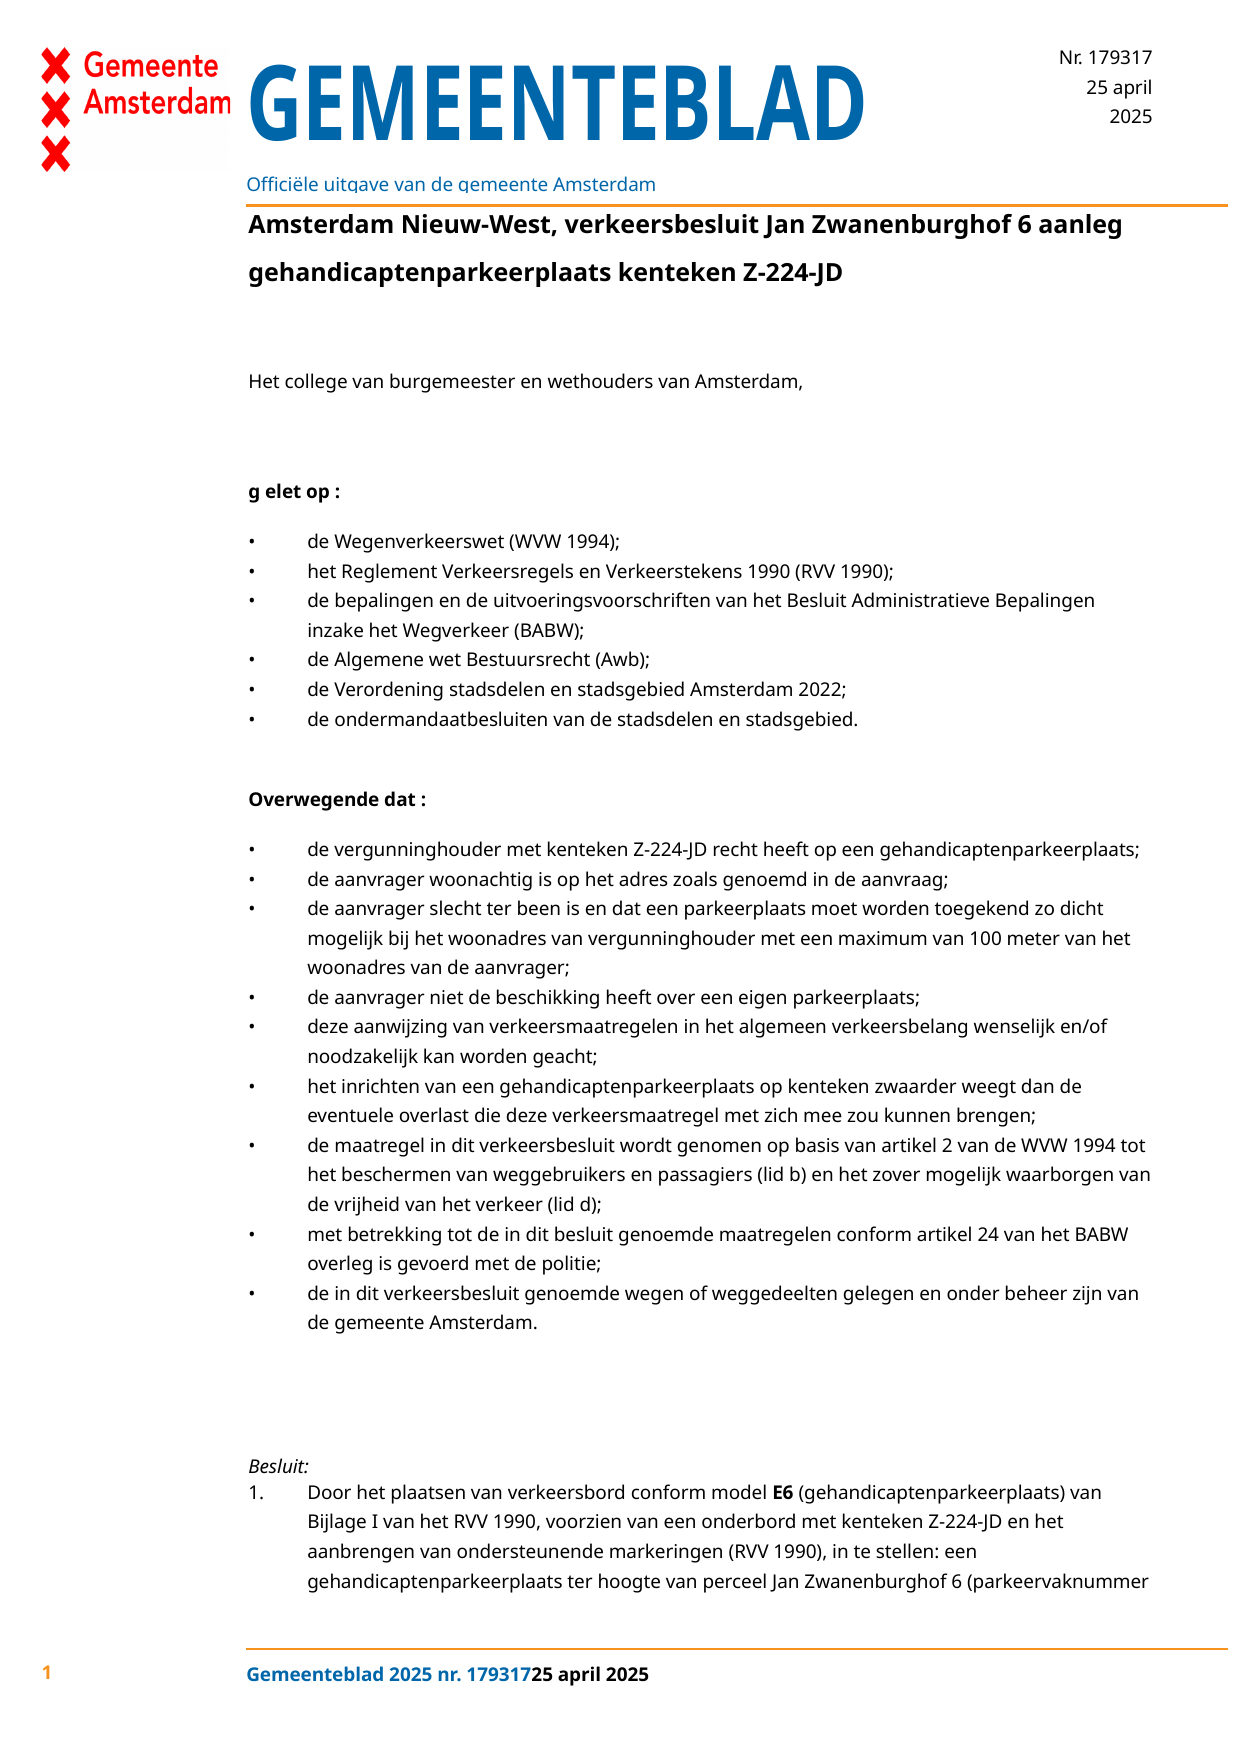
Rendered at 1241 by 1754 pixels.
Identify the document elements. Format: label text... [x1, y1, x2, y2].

list de aanvrager slecht ter been is en dat een parkeerplaats moet worden toegekend zo dicht mogelijk bij het woonadres van vergunninghouder met een maximum van 100 meter van het woonadres van de aanvrager; [248, 895, 1152, 980]
list de Wegenverkeerswet (WVW 1994); [248, 528, 1152, 554]
text Besluit: [248, 1453, 1152, 1479]
list met betrekking tot de in dit besluit genoemde maatregelen conform artikel 24 van het BABW overleg is gevoerd met de politie; [248, 1221, 1152, 1276]
list de aanvrager niet de beschikking heeft over een eigen parkeerplaats; [248, 984, 1152, 1010]
picture [41, 47, 231, 172]
list de aanvrager woonachtig is op het adres zoals genoemd in de aanvraag; [248, 866, 1152, 891]
list de vergunninghouder met kenteken Z-224-JD recht heeft op een gehandicaptenparkeerplaats; [248, 836, 1152, 862]
list het inrichten van een gehandicaptenparkeerplaats op kenteken zwaarder weegt dan de eventuele overlast die deze verkeersmaatregel met zich mee zou kunnen brengen; [248, 1073, 1152, 1128]
list de ondermandaatbesluiten van de stadsdelen en stadsgebied. [248, 706, 1152, 731]
list het Reglement Verkeersregels en Verkeerstekens 1990 (RVV 1990); [248, 558, 1152, 583]
list de maatregel in dit verkeersbesluit wordt genomen op basis van artikel 2 van de WVW 1994 tot het beschermen van weggebruikers en passagiers (lid b) en het zover mogelijk waarborgen van de vrijheid van het verkeer (lid d); [248, 1132, 1152, 1217]
list de in dit verkeersbesluit genoemde wegen of weggedeelten gelegen en onder beheer zijn van de gemeente Amsterdam. [248, 1280, 1152, 1335]
text Amsterdam Nieuw-West, verkeersbesluit Jan Zwanenburghof 6 aanleg gehandicaptenparkeerplaats kenteken Z-224-JD [248, 207, 1152, 288]
list deze aanwijzing van verkeersmaatregelen in het algemeen verkeersbelang wenselijk en/of noodzakelijk kan worden geacht; [248, 1014, 1152, 1069]
text Overwegende dat : [248, 786, 1152, 811]
list de Verordening stadsdelen en stadsgebied Amsterdam 2022; [248, 676, 1152, 702]
text Het college van burgemeester en wethouders van Amsterdam, [248, 368, 1152, 394]
list de Algemene wet Bestuursrecht (Awb); [248, 647, 1152, 672]
list de bepalingen en de uitvoeringsvoorschriften van het Besluit Administratieve Bepalingen inzake het Wegverkeer (BABW); [248, 587, 1152, 643]
list Door het plaatsen van verkeersbord conform model E6 (gehandicaptenparkeerplaats) van Bijlage I van het RVV 1990, voorzien van een onderbord met kenteken Z-224-JD en het aanbrengen van ondersteunende markeringen (RVV 1990), in te stellen: een gehandicaptenparkeerplaats ter hoogte van perceel Jan Zwanenburghof 6 (parkeervaknummer [248, 1479, 1152, 1594]
text g elet op : [248, 478, 1152, 503]
